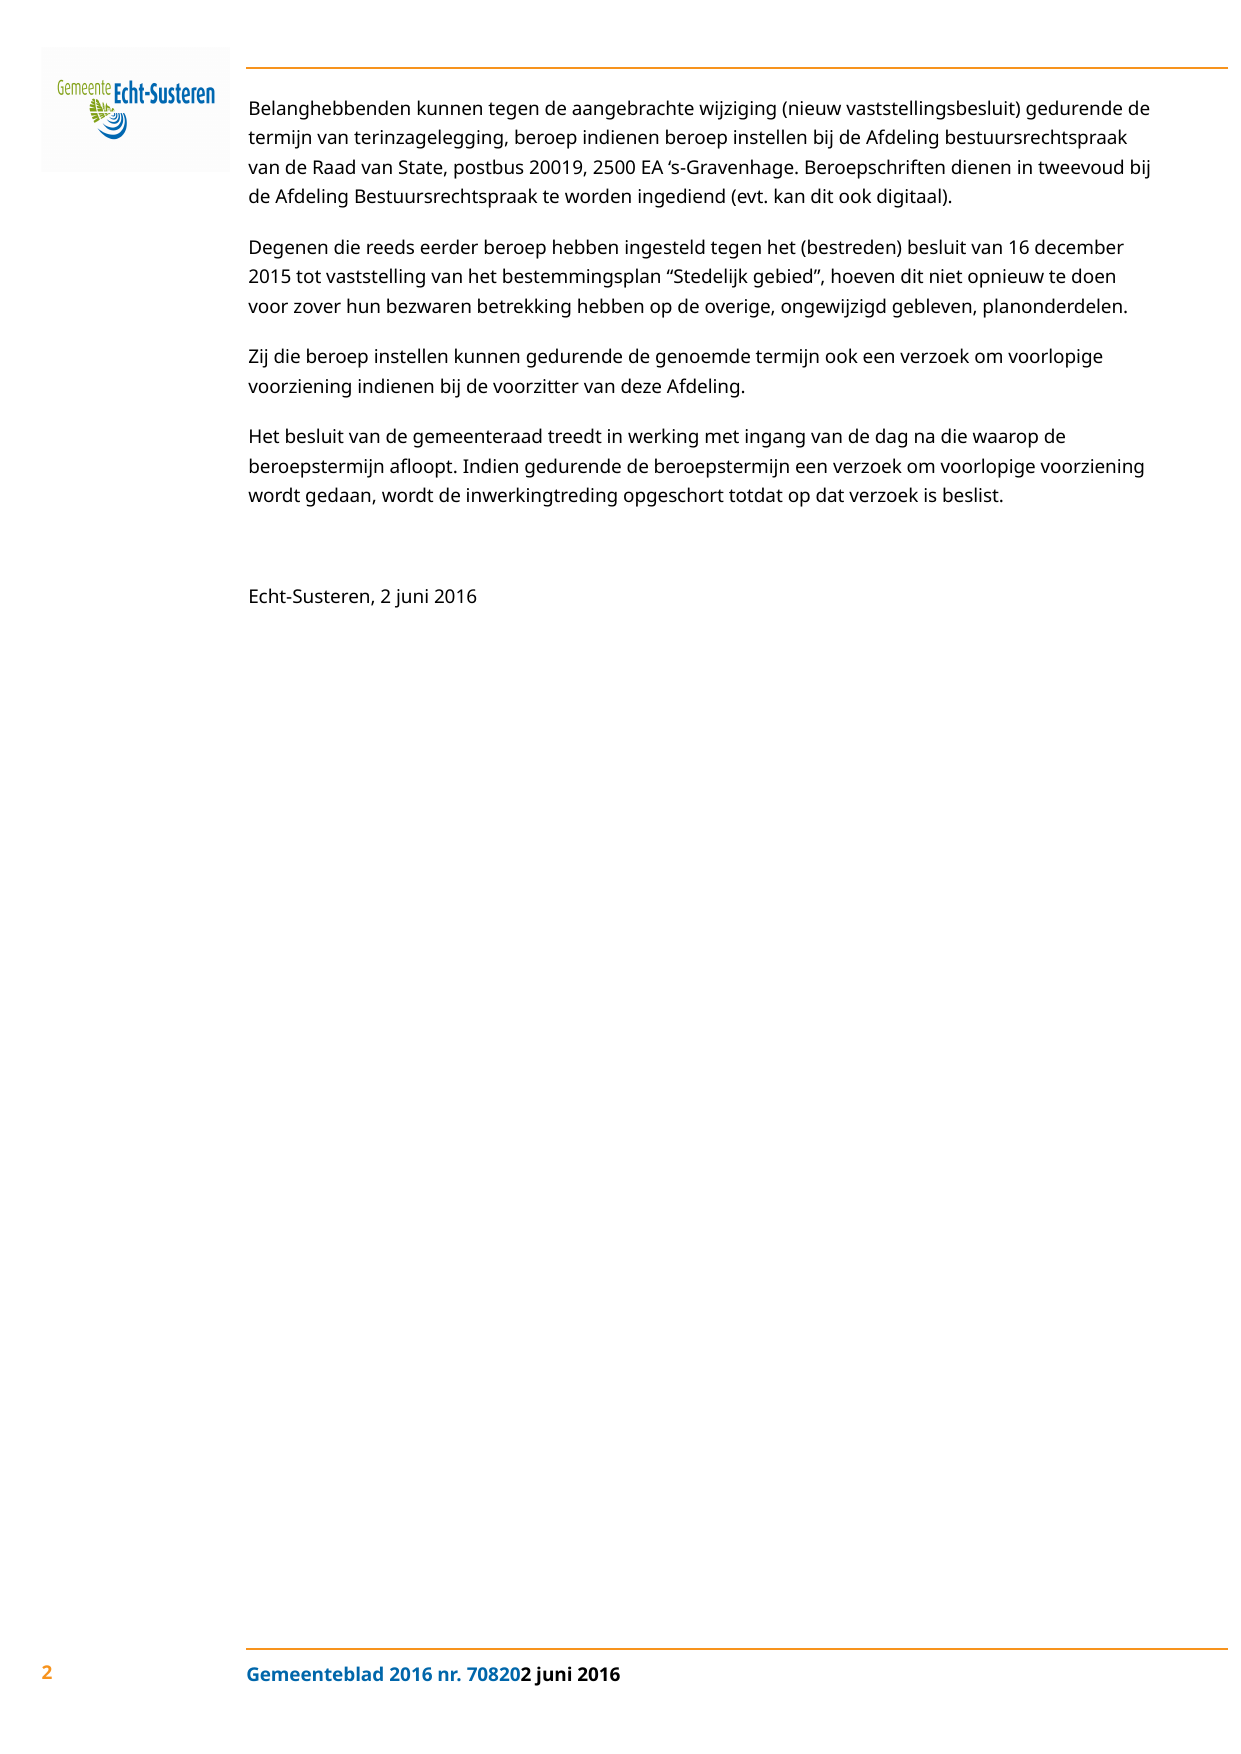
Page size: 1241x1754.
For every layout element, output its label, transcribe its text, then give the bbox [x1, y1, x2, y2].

text Echt-Susteren, 2 juni 2016 [248, 583, 1152, 609]
text Zij die beroep instellen kunnen gedurende de genoemde termijn ook een verzoek om voorlopige voorziening indienen bij de voorzitter van deze Afdeling. [248, 343, 1152, 399]
text Belanghebbenden kunnen tegen de aangebrachte wijziging (nieuw vaststellingsbesluit) gedurende de termijn van terinzagelegging, beroep indienen beroep instellen bij de Afdeling bestuursrechtspraak van de Raad van State, postbus 20019, 2500 EA ‘s-Gravenhage. Beroepschriften dienen in tweevoud bij de Afdeling Bestuursrechtspraak te worden ingediend (evt. kan dit ook digitaal). [248, 95, 1152, 209]
picture [41, 47, 231, 172]
text Degenen die reeds eerder beroep hebben ingesteld tegen het (bestreden) besluit van 16 december 2015 tot vaststelling van het bestemmingsplan “Stedelijk gebied”, hoeven dit niet opnieuw te doen voor zover hun bezwaren betrekking hebben op de overige, ongewijzigd gebleven, planonderdelen. [248, 234, 1152, 319]
text Het besluit van de gemeenteraad treedt in werking met ingang van de dag na die waarop de beroepstermijn afloopt. Indien gedurende de beroepstermijn een verzoek om voorlopige voorziening wordt gedaan, wordt de inwerkingtreding opgeschort totdat op dat verzoek is beslist. [248, 423, 1152, 508]
